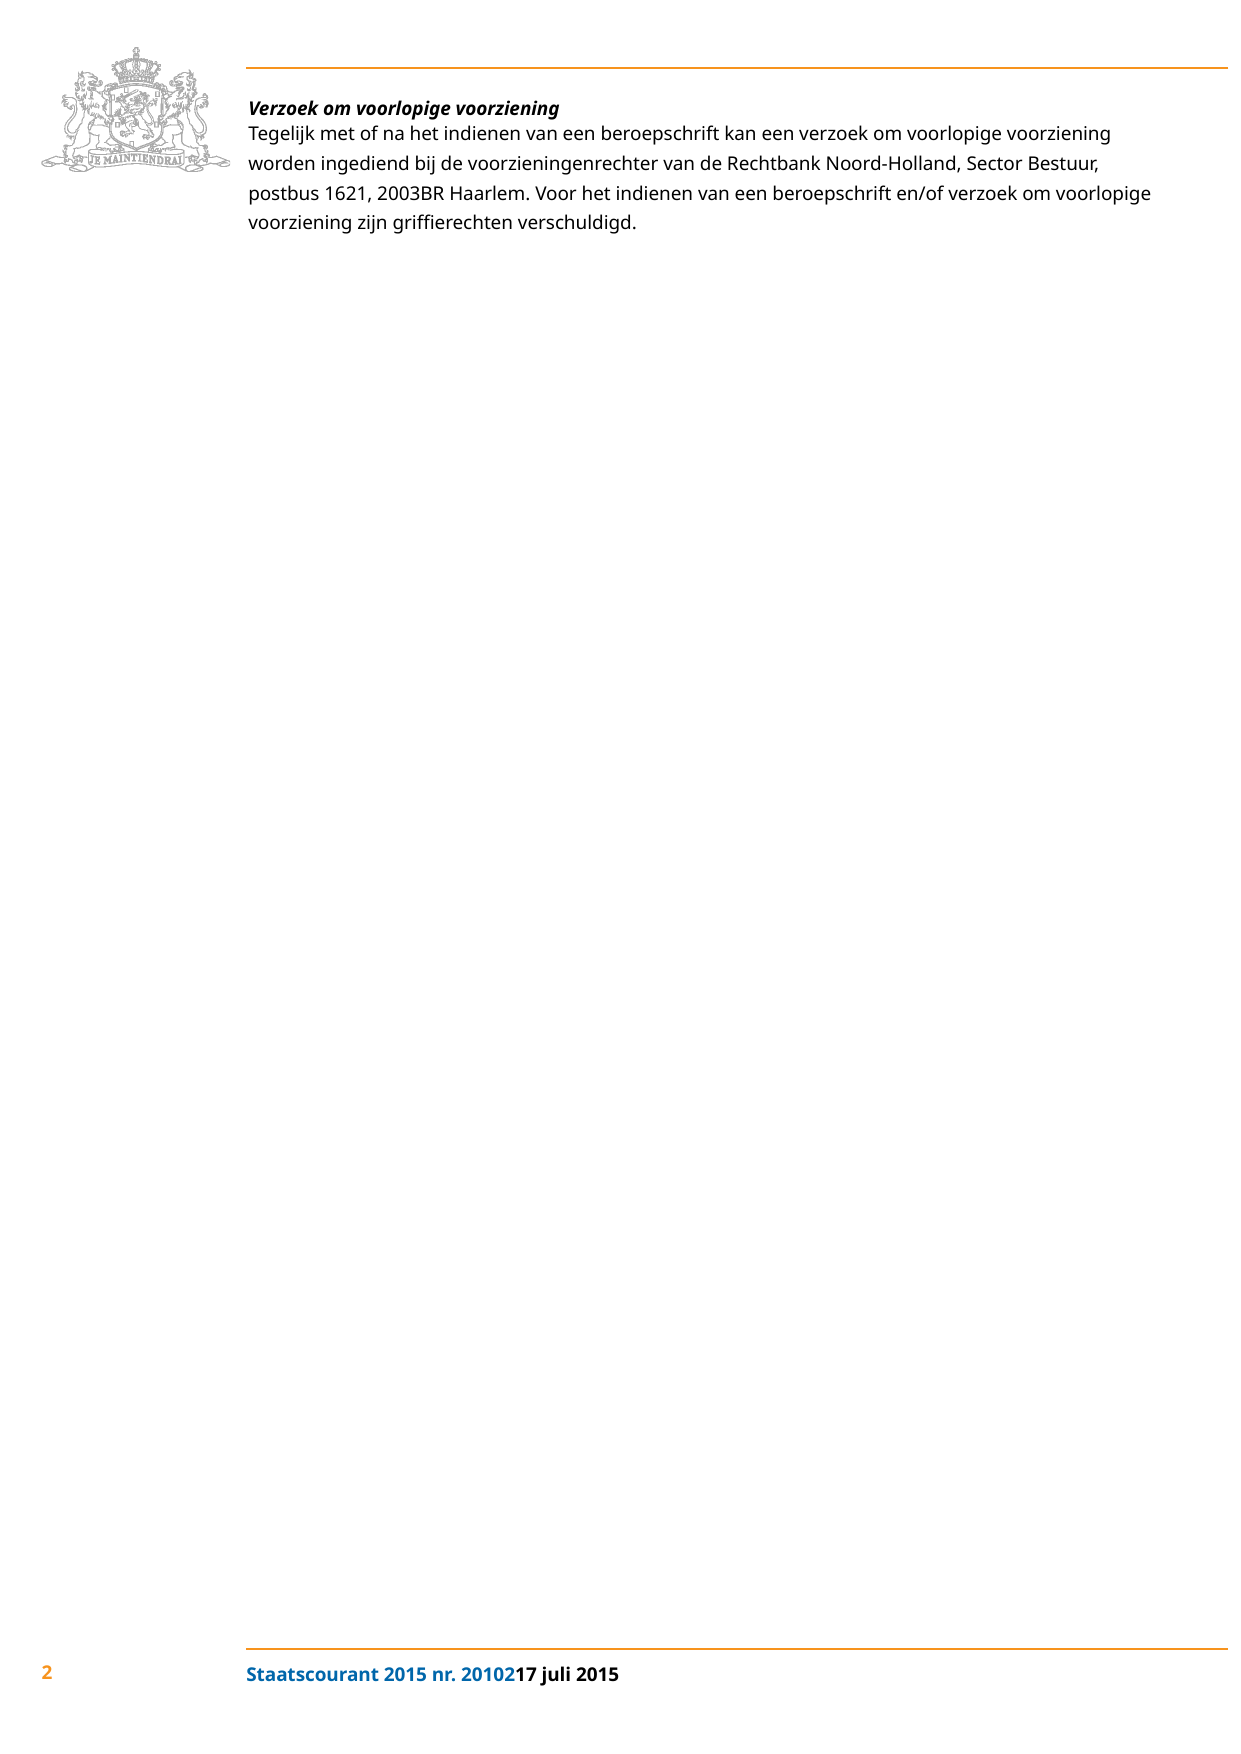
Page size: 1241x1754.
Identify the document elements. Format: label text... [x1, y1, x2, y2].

picture [41, 47, 231, 172]
text Tegelijk met of na het indienen van een beroepschrift kan een verzoek om voorlopige voorziening worden ingediend bij de voorzieningenrechter van de Rechtbank Noord-Holland, Sector Bestuur, postbus 1621, 2003BR Haarlem. Voor het indienen van een beroepschrift en/of verzoek om voorlopige voorziening zijn griffierechten verschuldigd. [248, 121, 1152, 235]
text Verzoek om voorlopige voorziening [248, 95, 1152, 121]
